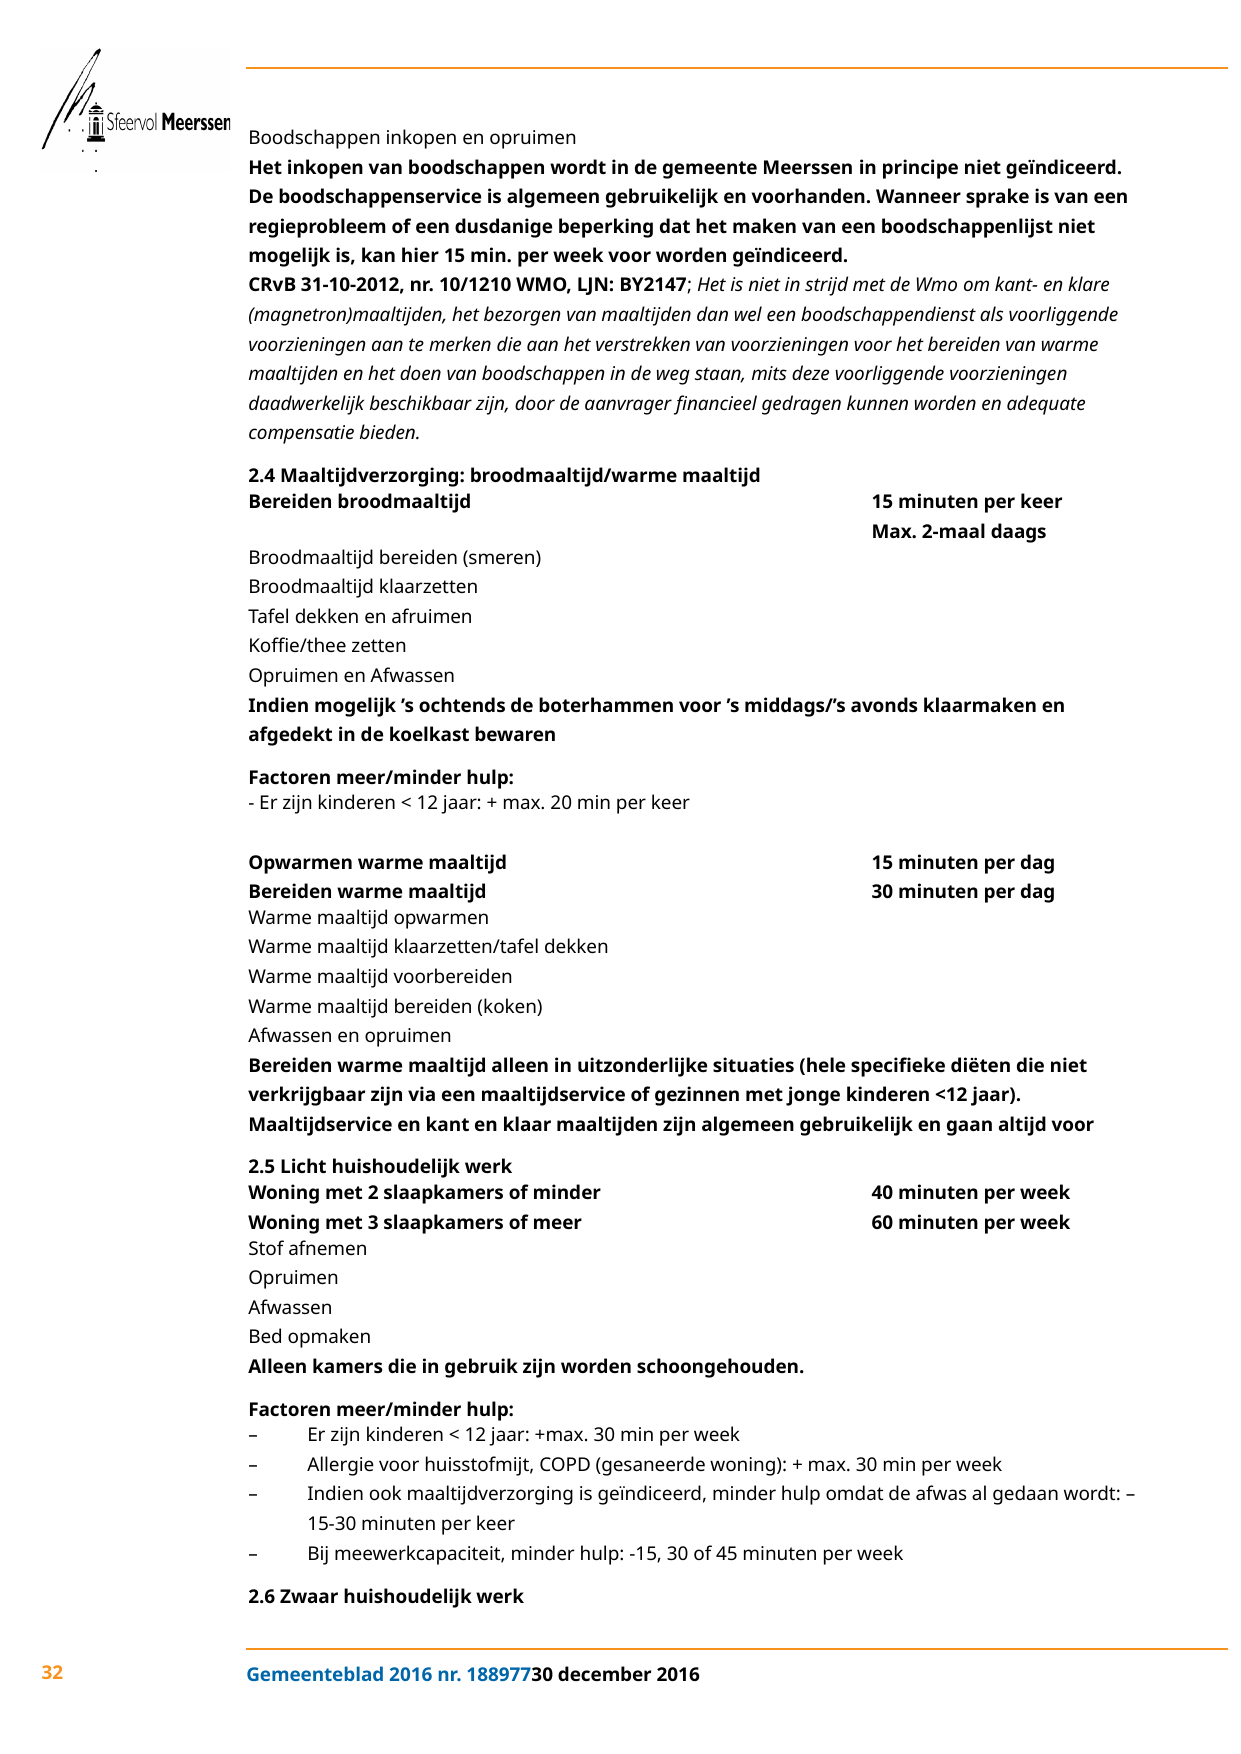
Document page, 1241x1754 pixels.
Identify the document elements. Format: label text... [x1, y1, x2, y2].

list Indien ook maaltijdverzorging is geïndiceerd, minder hulp omdat de afwas al gedaan wordt: – 15-30 minuten per keer [248, 1481, 1152, 1536]
table_cell Broodmaaltijd bereiden (smeren) Broodmaaltijd klaarzetten Tafel dekken en afruimen Koffie/thee zetten Opruimen en Afwassen Indien mogelijk ’s ochtends de boterhammen voor ’s middags/’s avonds klaarmaken en afgedekt in de koelkast bewaren [248, 544, 1152, 747]
table_cell Boodschappen inkopen en opruimen Het inkopen van boodschappen wordt in de gemeente Meerssen in principe niet geïndiceerd. De boodschappenservice is algemeen gebruikelijk en voorhanden. Wanneer sprake is van een regieprobleem of een dusdanige beperking dat het maken van een boodschappenlijst niet mogelijk is, kan hier 15 min. per week voor worden geïndiceerd. [248, 95, 1152, 268]
picture [41, 47, 231, 172]
table_header 15 minuten per keer Max. 2-maal daags [871, 489, 1152, 544]
text - Er zijn kinderen < 12 jaar: + max. 20 min per keer [248, 789, 1152, 815]
text 2.5 Licht huishoudelijk werk [248, 1154, 1152, 1179]
table_cell Stof afnemen Opruimen Afwassen Bed opmaken Alleen kamers die in gebruik zijn worden schoongehouden. [248, 1235, 1152, 1379]
table_header Bereiden broodmaaltijd [248, 489, 871, 544]
text CRvB 31-10-2012, nr. 10/1210 WMO, LJN: BY2147; Het is niet in strijd met de Wmo om kant- en klare (magnetron)maaltijden, het bezorgen van maaltijden dan wel een boodschappendienst als voorliggende voorzieningen aan te merken die aan het verstrekken van voorzieningen voor het bereiden van warme maaltijden en het doen van boodschappen in de weg staan, mits deze voorliggende voorzieningen daadwerkelijk beschikbaar zijn, door de aanvrager financieel gedragen kunnen worden en adequate compensatie bieden. [248, 272, 1152, 445]
text Factoren meer/minder hulp: [248, 764, 1152, 789]
table_header Opwarmen warme maaltijd Bereiden warme maaltijd [248, 849, 871, 904]
table_header Woning met 2 slaapkamers of minder Woning met 3 slaapkamers of meer [248, 1180, 871, 1235]
text 2.6 Zwaar huishoudelijk werk [248, 1583, 1152, 1609]
list Allergie voor huisstofmijt, COPD (gesaneerde woning): + max. 30 min per week [248, 1451, 1152, 1477]
table_header 15 minuten per dag 30 minuten per dag [871, 849, 1152, 904]
table_header 40 minuten per week 60 minuten per week [871, 1180, 1152, 1235]
text Factoren meer/minder hulp: [248, 1396, 1152, 1421]
text 2.4 Maaltijdverzorging: broodmaaltijd/warme maaltijd [248, 463, 1152, 488]
list Bij meewerkcapaciteit, minder hulp: -15, 30 of 45 minuten per week [248, 1540, 1152, 1566]
list Er zijn kinderen < 12 jaar: +max. 30 min per week [248, 1421, 1152, 1447]
table_cell Warme maaltijd opwarmen Warme maaltijd klaarzetten/tafel dekken Warme maaltijd voorbereiden Warme maaltijd bereiden (koken) Afwassen en opruimen Bereiden warme maaltijd alleen in uitzonderlijke situaties (hele specifieke diëten die niet verkrijgbaar zijn via een maaltijdservice of gezinnen met jonge kinderen <12 jaar). Maaltijdservice en kant en klaar maaltijden zijn algemeen gebruikelijk en gaan altijd voor [248, 904, 1152, 1137]
